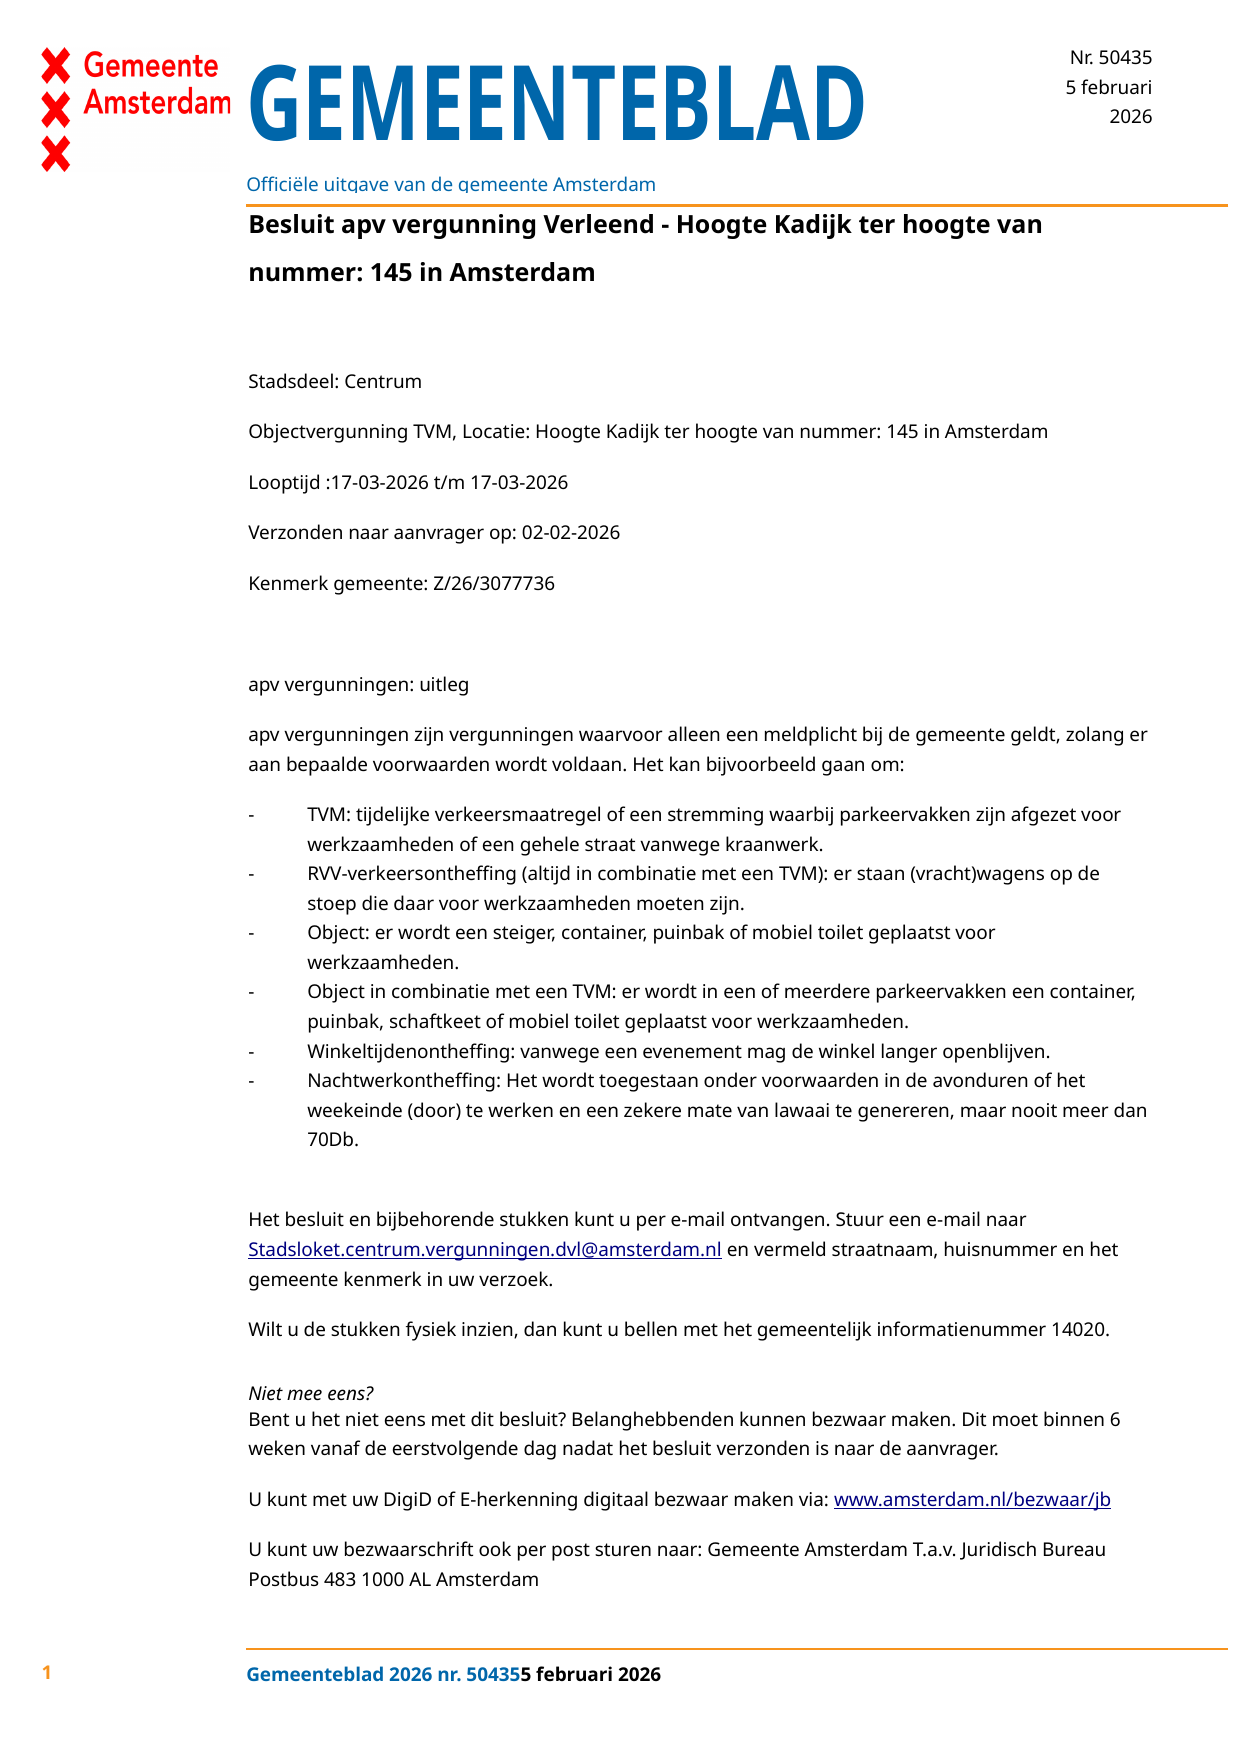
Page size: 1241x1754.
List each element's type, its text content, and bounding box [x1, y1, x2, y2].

text Stadsdeel: Centrum [248, 368, 1152, 394]
text apv vergunningen zijn vergunningen waarvoor alleen een meldplicht bij de gemeente geldt, zolang er aan bepaalde voorwaarden wordt voldaan. Het kan bijvoorbeeld gaan om: [248, 721, 1152, 777]
text Besluit apv vergunning Verleend - Hoogte Kadijk ter hoogte van nummer: 145 in Amsterdam [248, 207, 1152, 288]
list Object: er wordt een steiger, container, puinbak of mobiel toilet geplaatst voor werkzaamheden. [248, 919, 1152, 975]
text U kunt met uw DigiD of E-herkenning digitaal bezwaar maken via: www.amsterdam.nl/bezwaar/jb [248, 1486, 1152, 1512]
text apv vergunningen: uitleg [248, 671, 1152, 697]
text Verzonden naar aanvrager op: 02-02-2026 [248, 519, 1152, 545]
text Bent u het niet eens met dit besluit? Belanghebbenden kunnen bezwaar maken. Dit moet binnen 6 weken vanaf de eerstvolgende dag nadat het besluit verzonden is naar de aanvrager. [248, 1406, 1152, 1461]
list TVM: tijdelijke verkeersmaatregel of een stremming waarbij parkeervakken zijn afgezet voor werkzaamheden of een gehele straat vanwege kraanwerk. [248, 801, 1152, 857]
text Het besluit en bijbehorende stukken kunt u per e-mail ontvangen. Stuur een e-mail naar Stadsloket.centrum.vergunningen.dvl@amsterdam.nl en vermeld straatnaam, huisnummer en het gemeente kenmerk in uw verzoek. [248, 1207, 1152, 1292]
picture [41, 47, 231, 172]
text U kunt uw bezwaarschrift ook per post sturen naar: Gemeente Amsterdam T.a.v. Juridisch Bureau Postbus 483 1000 AL Amsterdam [248, 1536, 1152, 1592]
list Winkeltijdenontheffing: vanwege een evenement mag de winkel langer openblijven. [248, 1038, 1152, 1064]
text Objectvergunning TVM, Locatie: Hoogte Kadijk ter hoogte van nummer: 145 in Amsterdam [248, 419, 1152, 444]
text Wilt u de stukken fysiek inzien, dan kunt u bellen met het gemeentelijk informatienummer 14020. [248, 1316, 1152, 1342]
text Niet mee eens? [248, 1380, 1152, 1406]
text Kenmerk gemeente: Z/26/3077736 [248, 570, 1152, 596]
list Object in combinatie met een TVM: er wordt in een of meerdere parkeervakken een container, puinbak, schaftkeet of mobiel toilet geplaatst voor werkzaamheden. [248, 979, 1152, 1034]
list Nachtwerkontheffing: Het wordt toegestaan onder voorwaarden in de avonduren of het weekeinde (door) te werken en een zekere mate van lawaai te genereren, maar nooit meer dan 70Db. [248, 1067, 1152, 1152]
list RVV-verkeersontheffing (altijd in combinatie met een TVM): er staan (vracht)wagens op de stoep die daar voor werkzaamheden moeten zijn. [248, 860, 1152, 916]
text Looptijd :17-03-2026 t/m 17-03-2026 [248, 469, 1152, 495]
